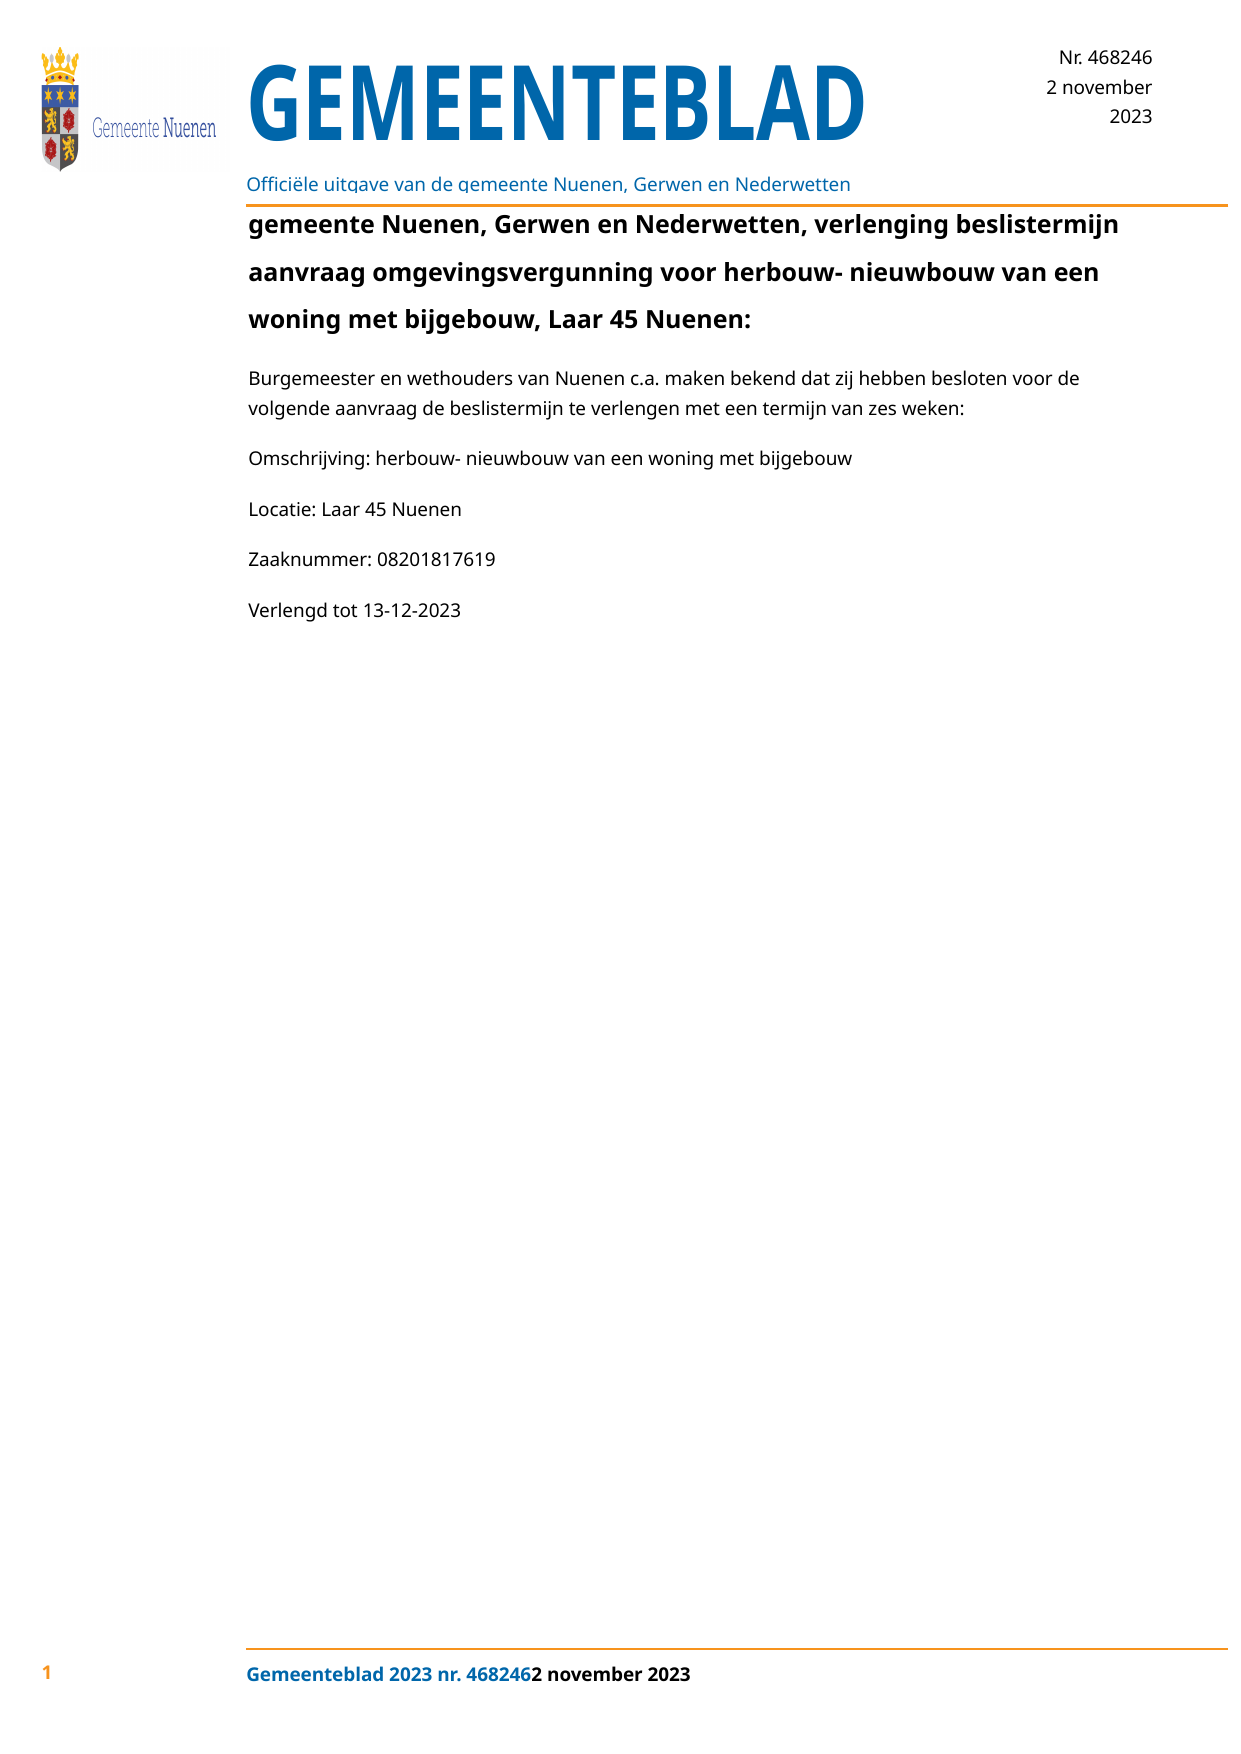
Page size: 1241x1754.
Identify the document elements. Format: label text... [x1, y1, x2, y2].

text Burgemeester en wethouders van Nuenen c.a. maken bekend dat zij hebben besloten voor de volgende aanvraag de beslistermijn te verlengen met een termijn van zes weken: [248, 366, 1152, 421]
text Omschrijving: herbouw- nieuwbouw van een woning met bijgebouw [248, 446, 1152, 471]
text Locatie: Laar 45 Nuenen [248, 496, 1152, 522]
text gemeente Nuenen, Gerwen en Nederwetten, verlenging beslistermijn aanvraag omgevingsvergunning voor herbouw- nieuwbouw van een woning met bijgebouw, Laar 45 Nuenen: [248, 207, 1152, 336]
text Zaaknummer: 08201817619 [248, 546, 1152, 572]
text Verlengd tot 13-12-2023 [248, 597, 1152, 622]
picture [41, 47, 231, 172]
